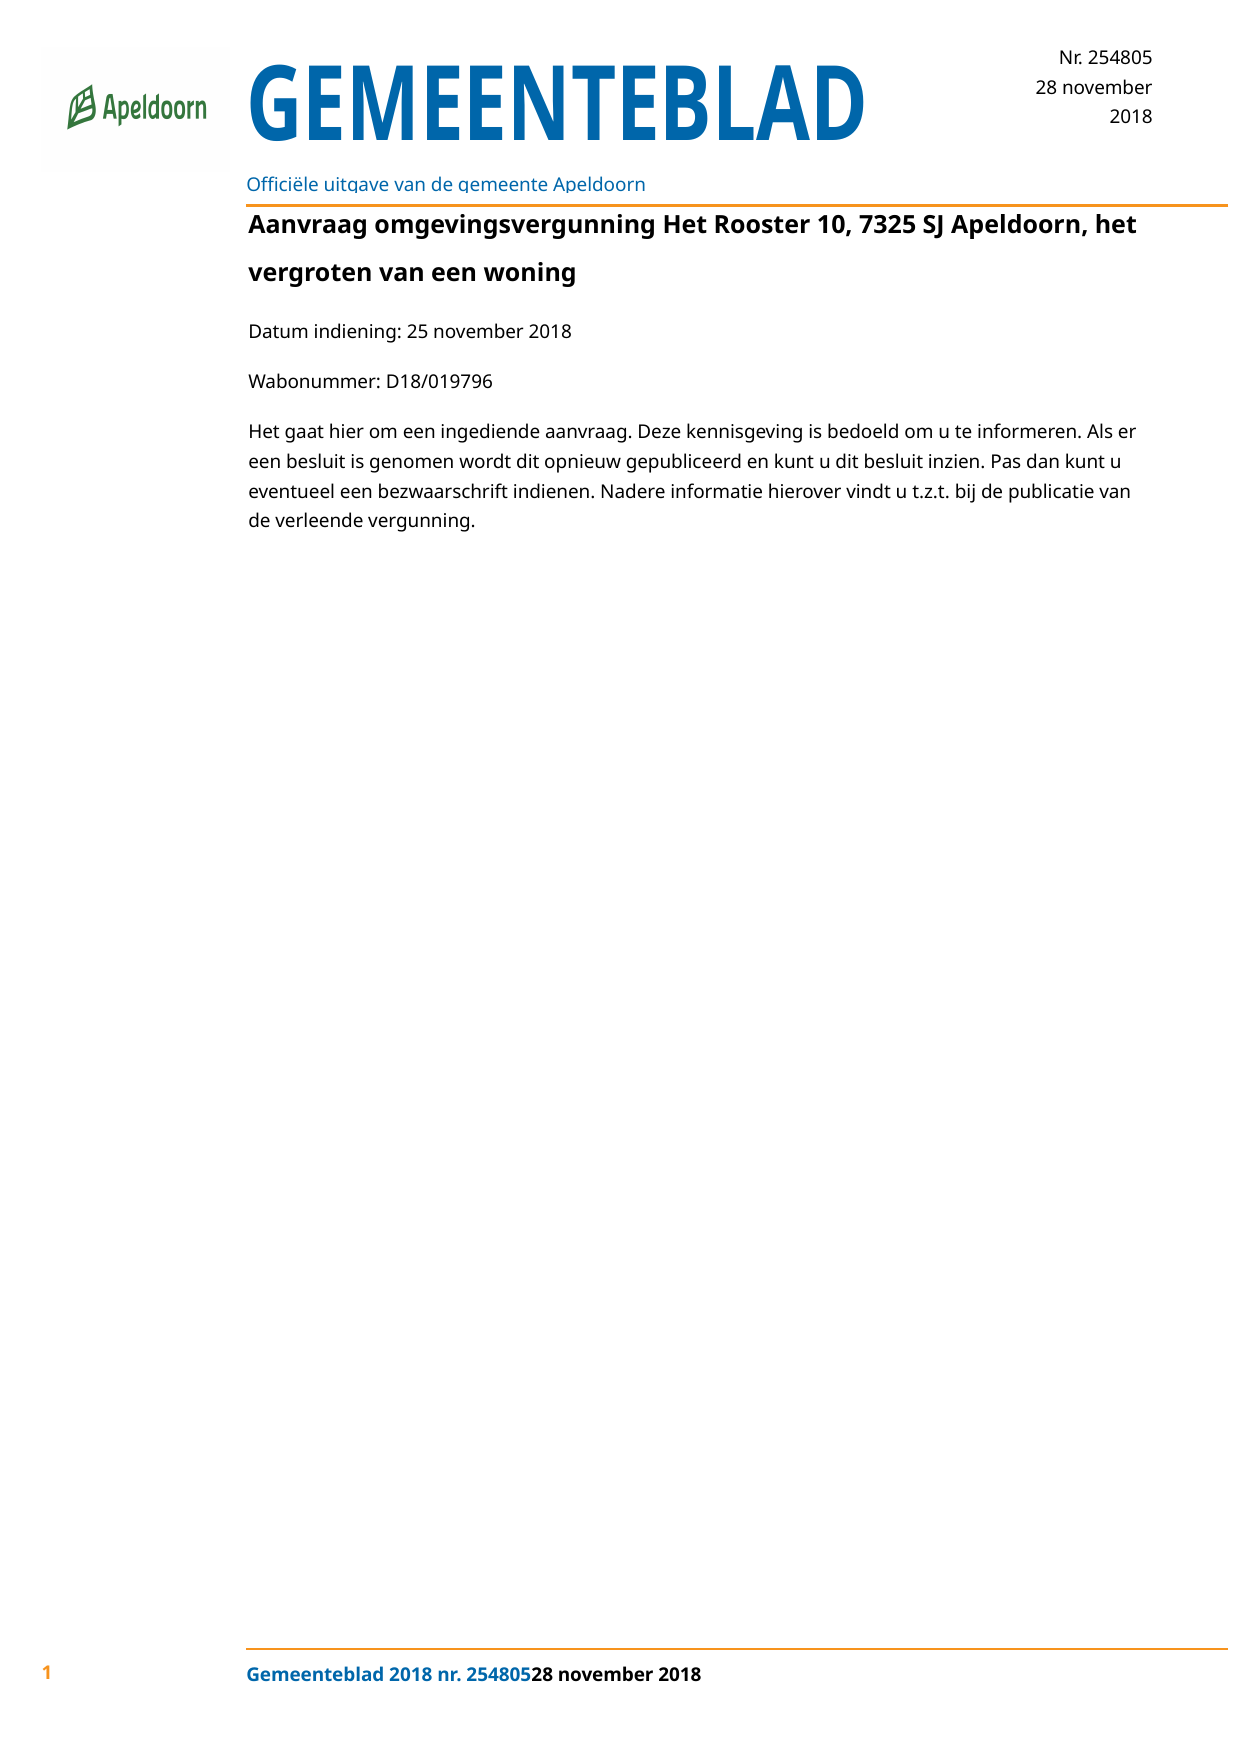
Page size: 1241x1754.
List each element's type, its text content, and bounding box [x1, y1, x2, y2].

picture [41, 47, 231, 172]
text Wabonummer: D18/019796 [248, 368, 1152, 394]
text Aanvraag omgevingsvergunning Het Rooster 10, 7325 SJ Apeldoorn, het vergroten van een woning [248, 207, 1152, 288]
text Datum indiening: 25 november 2018 [248, 318, 1152, 344]
text Het gaat hier om een ingediende aanvraag. Deze kennisgeving is bedoeld om u te informeren. Als er een besluit is genomen wordt dit opnieuw gepubliceerd en kunt u dit besluit inzien. Pas dan kunt u eventueel een bezwaarschrift indienen. Nadere informatie hierover vindt u t.z.t. bij de publicatie van de verleende vergunning. [248, 419, 1152, 533]
